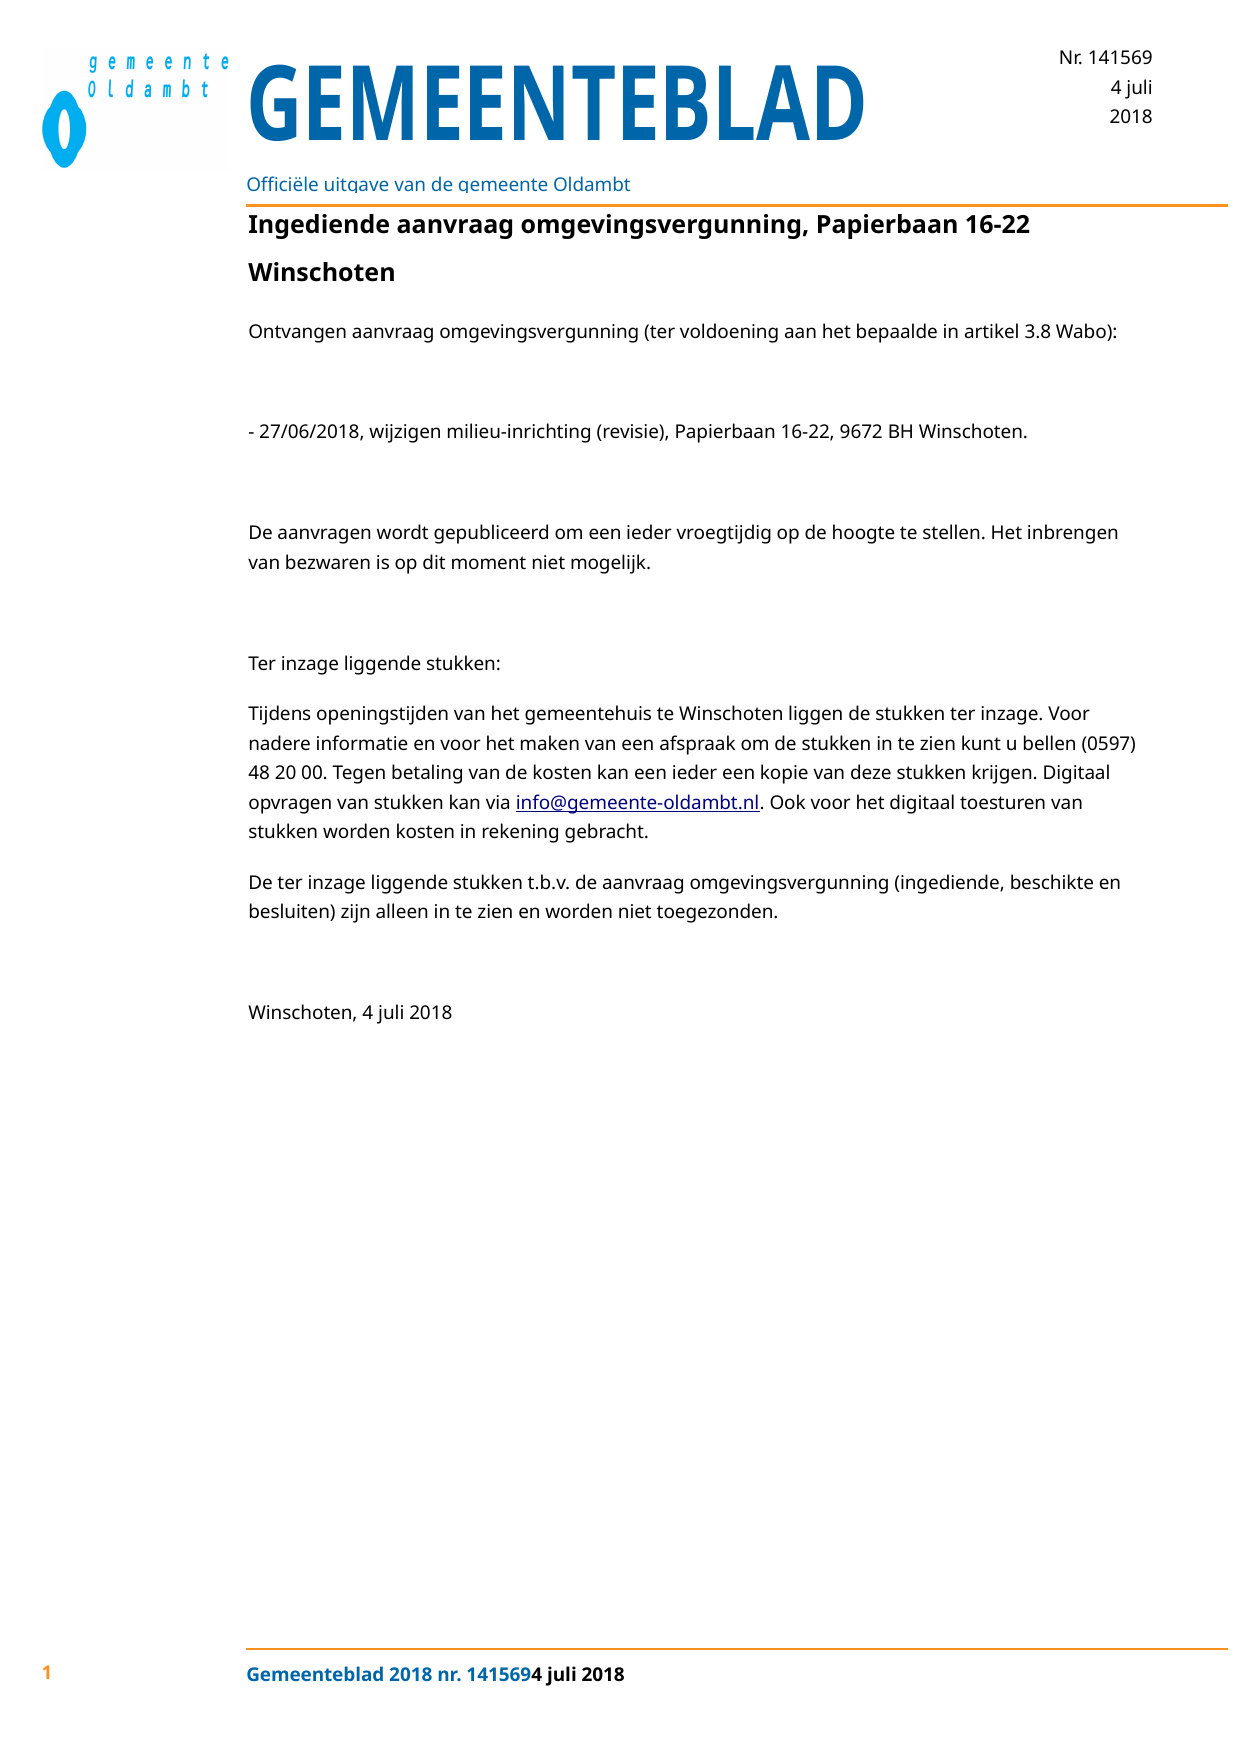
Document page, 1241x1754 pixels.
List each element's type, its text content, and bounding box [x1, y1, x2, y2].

text De aanvragen wordt gepubliceerd om een ieder vroegtijdig op de hoogte te stellen. Het inbrengen van bezwaren is op dit moment niet mogelijk. [248, 519, 1152, 575]
picture [41, 47, 231, 172]
text Ter inzage liggende stukken: [248, 650, 1152, 676]
text De ter inzage liggende stukken t.b.v. de aanvraag omgevingsvergunning (ingediende, beschikte en besluiten) zijn alleen in te zien en worden niet toegezonden. [248, 869, 1152, 924]
text Tijdens openingstijden van het gemeentehuis te Winschoten liggen de stukken ter inzage. Voor nadere informatie en voor het maken van een afspraak om de stukken in te zien kunt u bellen (0597) 48 20 00. Tegen betaling van de kosten kan een ieder een kopie van deze stukken krijgen. Digitaal opvragen van stukken kan via info@gemeente-oldambt.nl. Ook voor het digitaal toesturen van stukken worden kosten in rekening gebracht. [248, 700, 1152, 844]
text Ingediende aanvraag omgevingsvergunning, Papierbaan 16-22 Winschoten [248, 207, 1152, 288]
text - 27/06/2018, wijzigen milieu-inrichting (revisie), Papierbaan 16-22, 9672 BH Winschoten. [248, 419, 1152, 444]
text Winschoten, 4 juli 2018 [248, 999, 1152, 1025]
text Ontvangen aanvraag omgevingsvergunning (ter voldoening aan het bepaalde in artikel 3.8 Wabo): [248, 318, 1152, 344]
